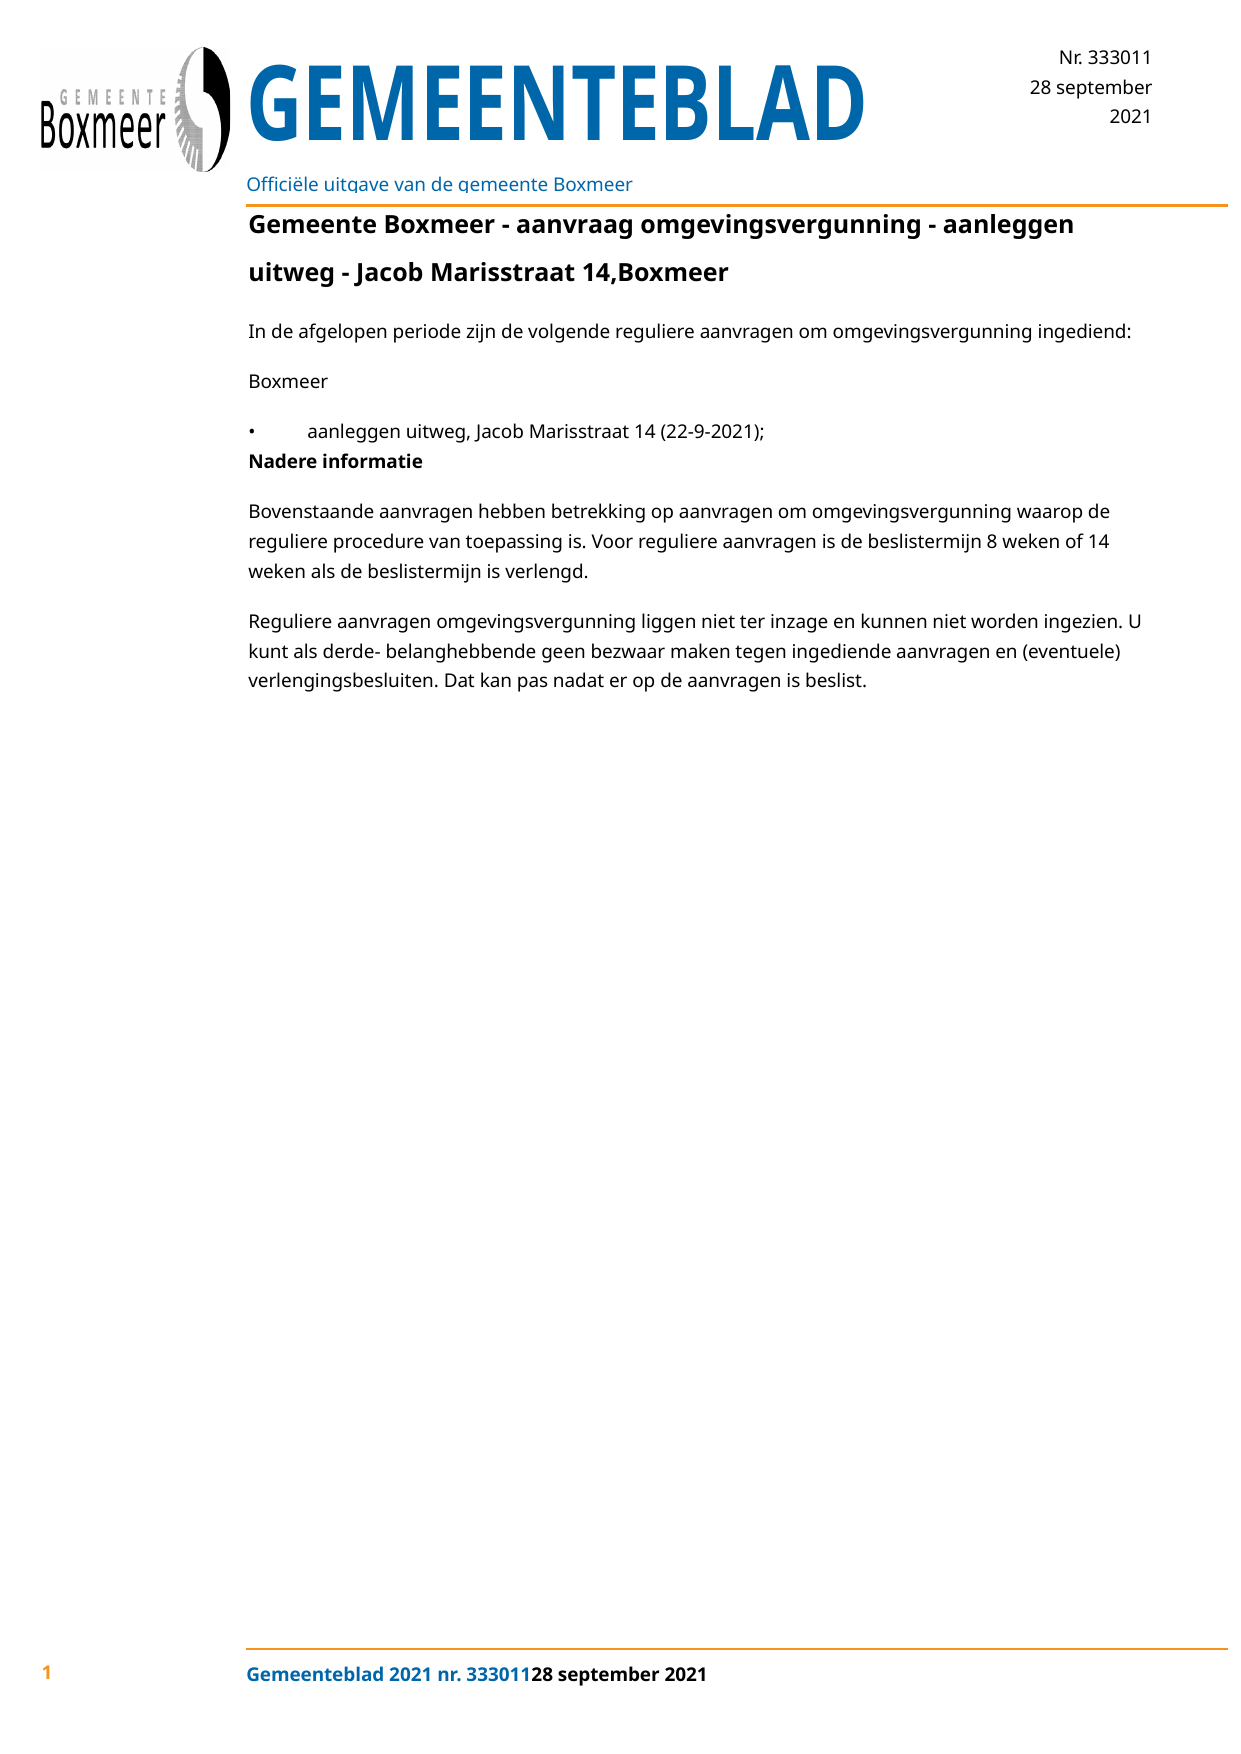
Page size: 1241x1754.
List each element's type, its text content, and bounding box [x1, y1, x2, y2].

picture [41, 47, 231, 172]
text Nadere informatie [248, 448, 1152, 474]
list aanleggen uitweg, Jacob Marisstraat 14 (22-9-2021); [248, 419, 1152, 444]
text In de afgelopen periode zijn de volgende reguliere aanvragen om omgevingsvergunning ingediend: [248, 318, 1152, 344]
text Gemeente Boxmeer - aanvraag omgevingsvergunning - aanleggen uitweg - Jacob Marisstraat 14,Boxmeer [248, 207, 1152, 288]
text Boxmeer [248, 368, 1152, 394]
text Bovenstaande aanvragen hebben betrekking op aanvragen om omgevingsvergunning waarop de reguliere procedure van toepassing is. Voor reguliere aanvragen is de beslistermijn 8 weken of 14 weken als de beslistermijn is verlengd. [248, 499, 1152, 584]
text Reguliere aanvragen omgevingsvergunning liggen niet ter inzage en kunnen niet worden ingezien. U kunt als derde- belanghebbende geen bezwaar maken tegen ingediende aanvragen en (eventuele) verlengingsbesluiten. Dat kan pas nadat er op de aanvragen is beslist. [248, 608, 1152, 693]
